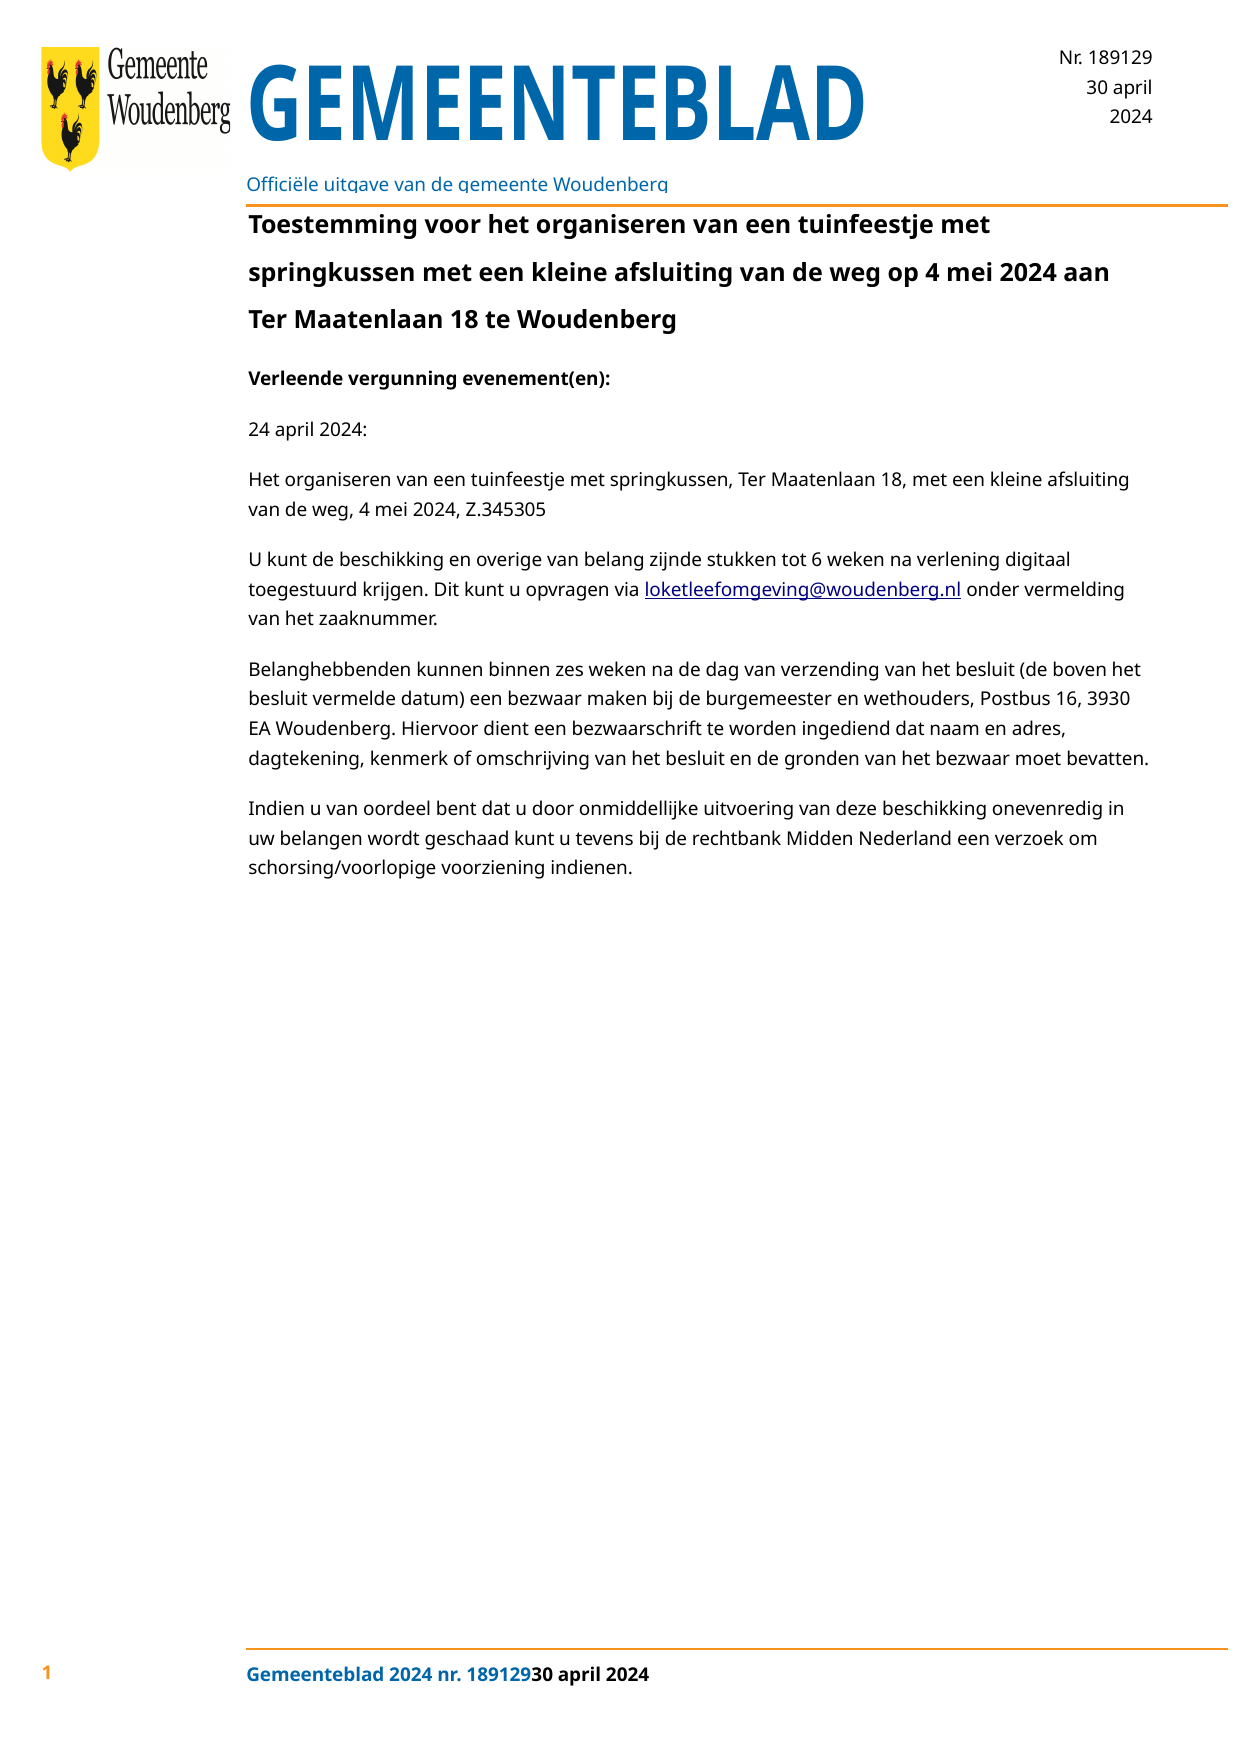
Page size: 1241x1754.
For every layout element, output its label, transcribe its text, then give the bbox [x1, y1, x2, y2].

text Toestemming voor het organiseren van een tuinfeestje met springkussen met een kleine afsluiting van de weg op 4 mei 2024 aan Ter Maatenlaan 18 te Woudenberg [248, 207, 1152, 336]
text Verleende vergunning evenement(en): [248, 366, 1152, 391]
text Indien u van oordeel bent dat u door onmiddellijke uitvoering van deze beschikking onevenredig in uw belangen wordt geschaad kunt u tevens bij de rechtbank Midden Nederland een verzoek om schorsing/voorlopige voorziening indienen. [248, 795, 1152, 880]
picture [41, 47, 231, 172]
text 24 april 2024: [248, 416, 1152, 442]
text Belanghebbenden kunnen binnen zes weken na de dag van verzending van het besluit (de boven het besluit vermelde datum) een bezwaar maken bij de burgemeester en wethouders, Postbus 16, 3930 EA Woudenberg. Hiervoor dient een bezwaarschrift te worden ingediend dat naam en adres, dagtekening, kenmerk of omschrijving van het besluit en de gronden van het bezwaar moet bevatten. [248, 656, 1152, 770]
text Het organiseren van een tuinfeestje met springkussen, Ter Maatenlaan 18, met een kleine afsluiting van de weg, 4 mei 2024, Z.345305 [248, 466, 1152, 522]
text U kunt de beschikking en overige van belang zijnde stukken tot 6 weken na verlening digitaal toegestuurd krijgen. Dit kunt u opvragen via loketleefomgeving@woudenberg.nl onder vermelding van het zaaknummer. [248, 546, 1152, 631]
